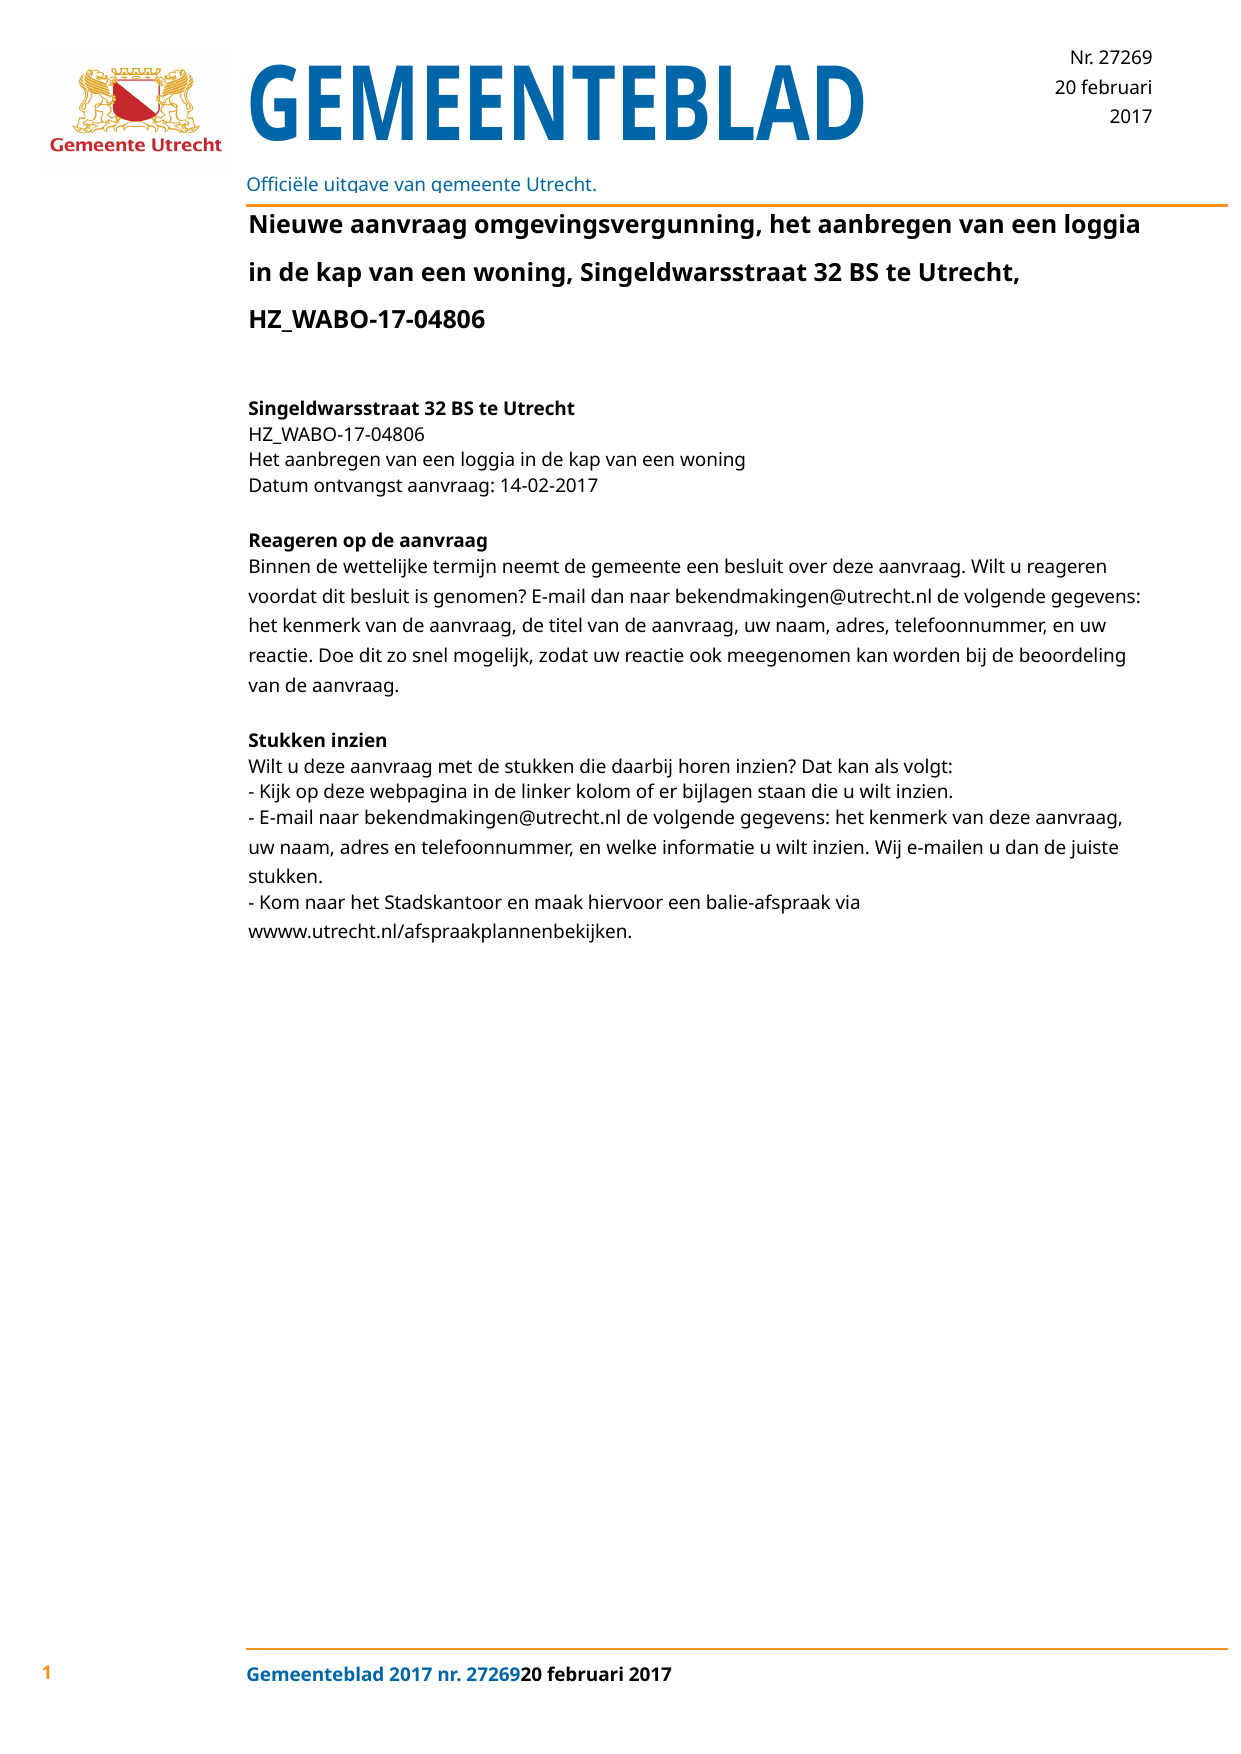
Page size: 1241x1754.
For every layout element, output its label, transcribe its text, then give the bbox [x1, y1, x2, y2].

picture [41, 47, 231, 172]
table_cell HZ_WABO-17-04806 [248, 421, 1152, 447]
table_cell Het aanbregen van een loggia in de kap van een woning [248, 447, 1152, 472]
table_cell Datum ontvangst aanvraag: 14-02-2017 [248, 473, 1152, 528]
table_cell Wilt u deze aanvraag met de stukken die daarbij horen inzien? Dat kan als volgt: [248, 753, 1152, 778]
text Nieuwe aanvraag omgevingsvergunning, het aanbregen van een loggia in de kap van een woning, Singeldwarsstraat 32 BS te Utrecht, HZ_WABO-17-04806 [248, 207, 1152, 336]
table_cell - E-mail naar bekendmakingen@utrecht.nl de volgende gegevens: het kenmerk van deze aanvraag, uw naam, adres en telefoonnummer, en welke informatie u wilt inzien. Wij e-mailen u dan de juiste stukken. [248, 804, 1152, 889]
table_cell Reageren op de aanvraag [248, 528, 1152, 553]
table_cell Binnen de wettelijke termijn neemt de gemeente een besluit over deze aanvraag. Wilt u reageren voordat dit besluit is genomen? E-mail dan naar bekendmakingen@utrecht.nl de volgende gegevens: het kenmerk van de aanvraag, de titel van de aanvraag, uw naam, adres, telefoonnummer, en uw reactie. Doe dit zo snel mogelijk, zodat uw reactie ook meegenomen kan worden bij de beoordeling van de aanvraag. [248, 554, 1152, 727]
table_cell - Kijk op deze webpagina in de linker kolom of er bijlagen staan die u wilt inzien. [248, 779, 1152, 804]
table_cell - Kom naar het Stadskantoor en maak hiervoor een balie-afspraak via wwww.utrecht.nl/afspraakplannenbekijken. [248, 889, 1152, 944]
table_header Singeldwarsstraat 32 BS te Utrecht [248, 395, 1152, 421]
table_cell Stukken inzien [248, 727, 1152, 753]
